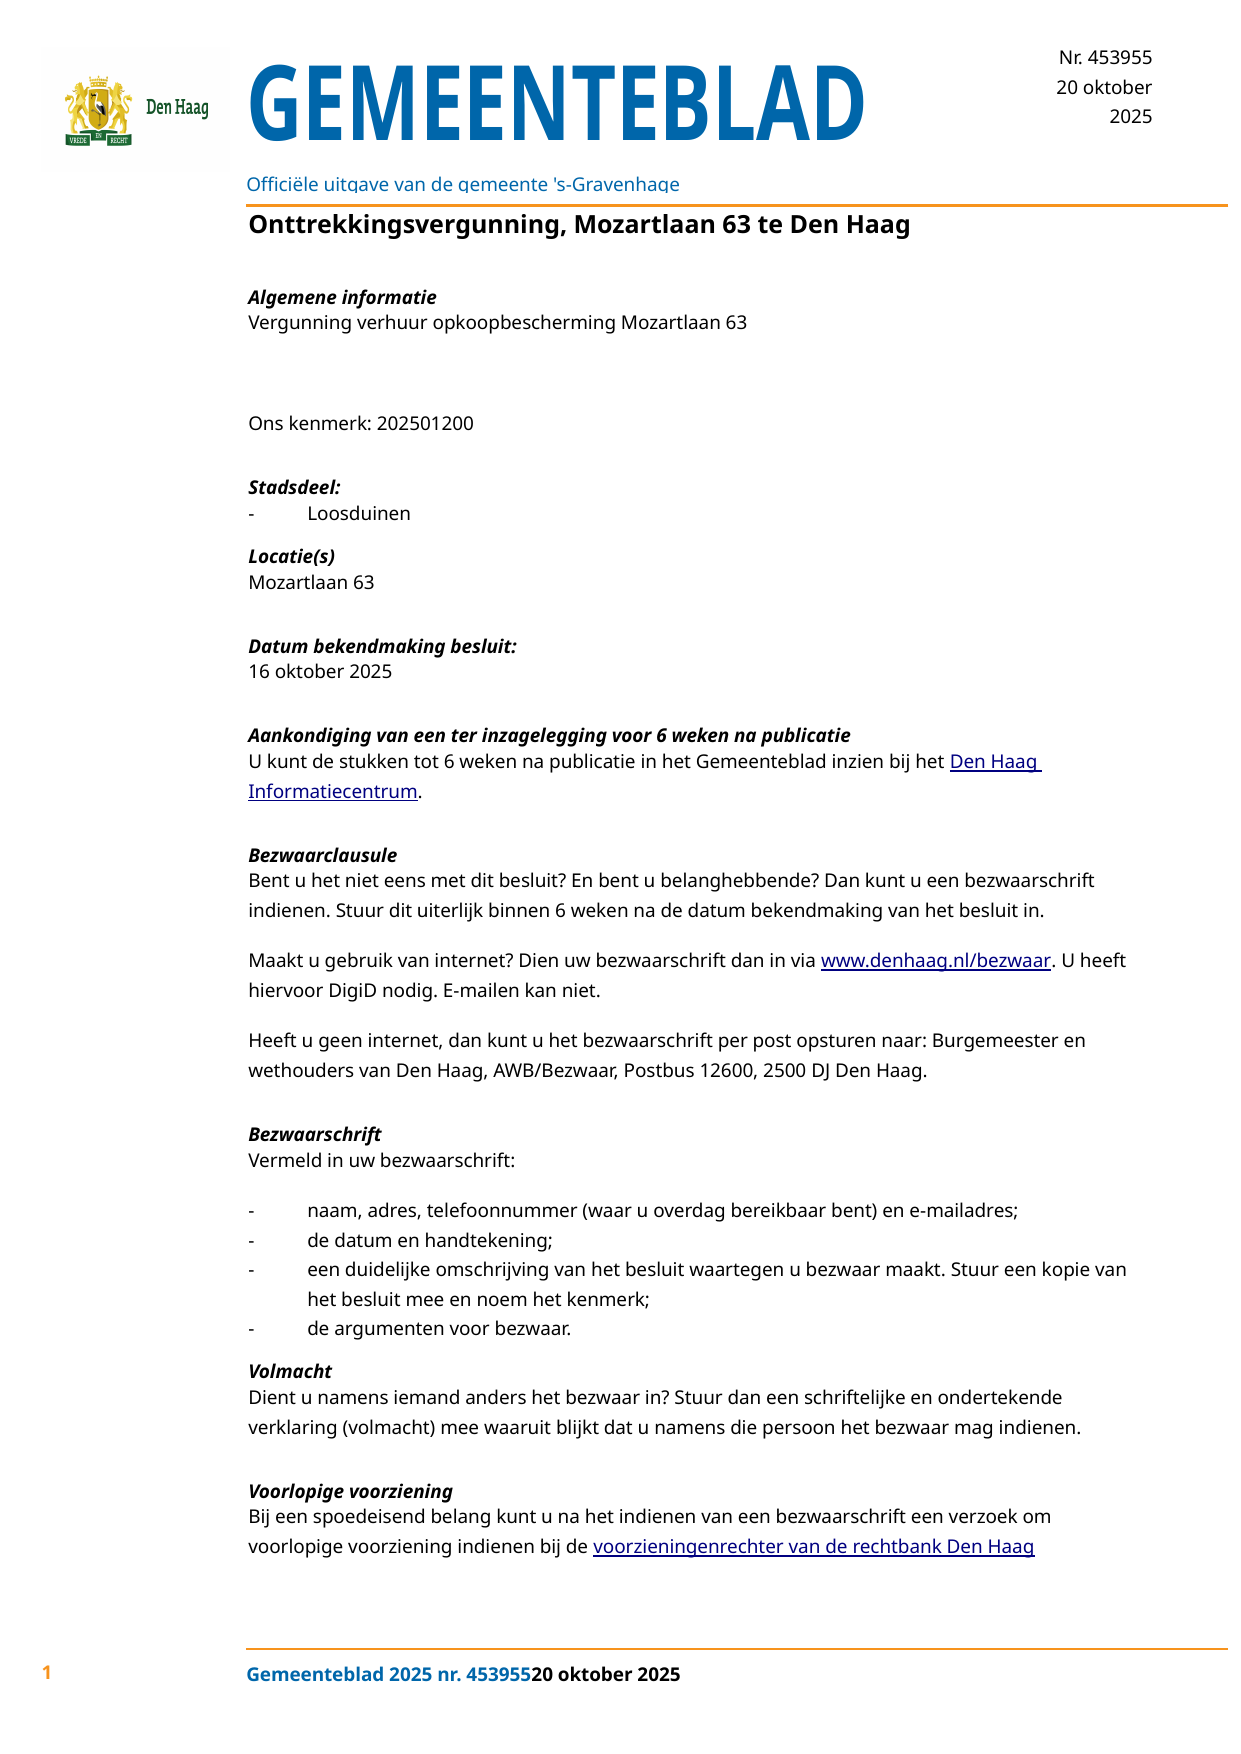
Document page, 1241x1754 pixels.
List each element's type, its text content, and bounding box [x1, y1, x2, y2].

text Bezwaarclausule [248, 842, 1152, 868]
text Mozartlaan 63 [248, 569, 1152, 595]
text Onttrekkingsvergunning, Mozartlaan 63 te Den Haag [248, 207, 1152, 241]
text Aankondiging van een ter inzagelegging voor 6 weken na publicatie [248, 723, 1152, 748]
text Datum bekendmaking besluit: [248, 633, 1152, 659]
text Ons kenmerk: 202501200 [248, 410, 1152, 436]
text Bent u het niet eens met dit besluit? En bent u belanghebbende? Dan kunt u een bezwaarschrift indienen. Stuur dit uiterlijk binnen 6 weken na de datum bekendmaking van het besluit in. [248, 868, 1152, 923]
list de datum en handtekening; [248, 1227, 1152, 1253]
text Heeft u geen internet, dan kunt u het bezwaarschrift per post opsturen naar: Burgemeester en wethouders van Den Haag, AWB/Bezwaar, Postbus 12600, 2500 DJ Den Haag. [248, 1028, 1152, 1083]
text U kunt de stukken tot 6 weken na publicatie in het Gemeenteblad inzien bij het Den Haag Informatiecentrum. [248, 748, 1152, 804]
text Vergunning verhuur opkoopbescherming Mozartlaan 63 [248, 309, 1152, 335]
text Bezwaarschrift [248, 1121, 1152, 1147]
text Locatie(s) [248, 543, 1152, 569]
text Algemene informatie [248, 284, 1152, 309]
list naam, adres, telefoonnummer (waar u overdag bereikbaar bent) en e-mailadres; [248, 1197, 1152, 1223]
text Bij een spoedeisend belang kunt u na het indienen van een bezwaarschrift een verzoek om voorlopige voorziening indienen bij de voorzieningenrechter van de rechtbank Den Haag [248, 1504, 1152, 1559]
list een duidelijke omschrijving van het besluit waartegen u bezwaar maakt. Stuur een kopie van het besluit mee en noem het kenmerk; [248, 1256, 1152, 1312]
text Dient u namens iemand anders het bezwaar in? Stuur dan een schriftelijke en ondertekende verklaring (volmacht) mee waaruit blijkt dat u namens die persoon het bezwaar mag indienen. [248, 1384, 1152, 1440]
text 16 oktober 2025 [248, 659, 1152, 684]
text Volmacht [248, 1359, 1152, 1384]
text Vermeld in uw bezwaarschrift: [248, 1147, 1152, 1173]
list de argumenten voor bezwaar. [248, 1316, 1152, 1341]
list Loosduinen [248, 500, 1152, 526]
text Stadsdeel: [248, 474, 1152, 500]
text Voorlopige voorziening [248, 1478, 1152, 1504]
text Maakt u gebruik van internet? Dien uw bezwaarschrift dan in via www.denhaag.nl/bezwaar. U heeft hiervoor DigiD nodig. E-mailen kan niet. [248, 948, 1152, 1003]
picture [41, 47, 231, 172]
